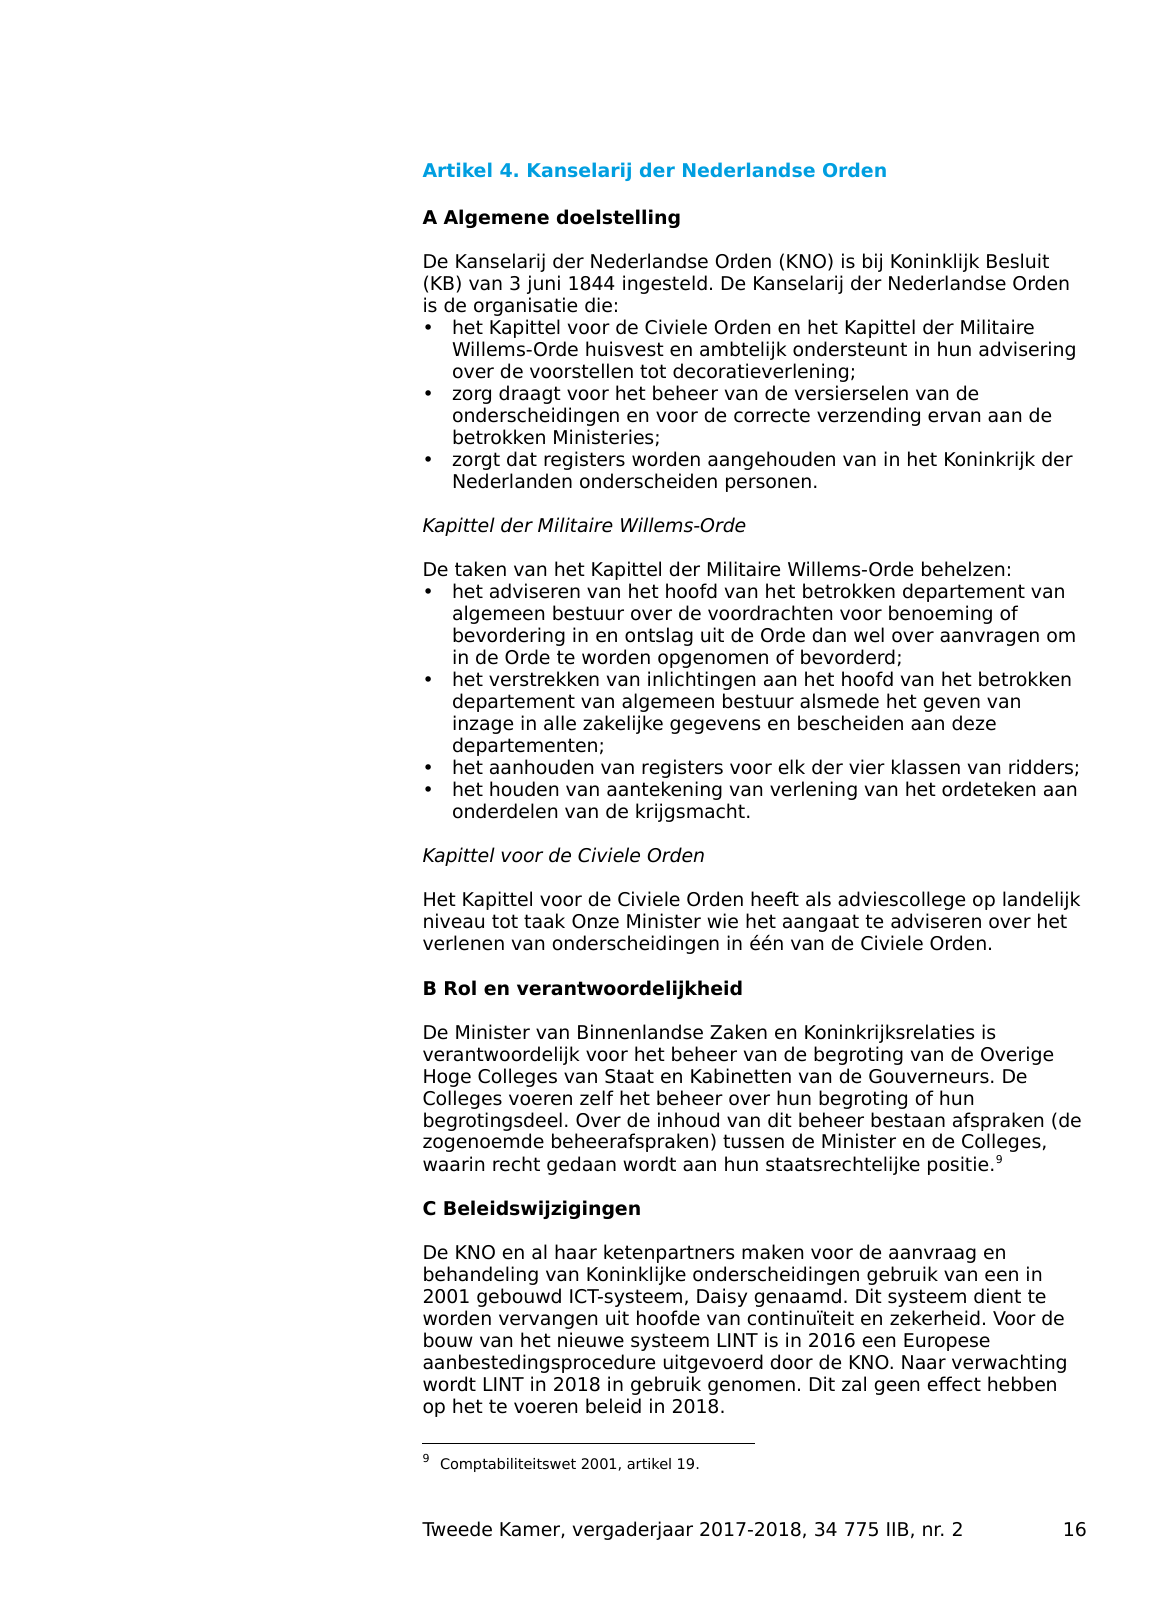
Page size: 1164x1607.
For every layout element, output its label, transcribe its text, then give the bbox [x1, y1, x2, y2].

text • het Kapittel voor de Civiele Orden en het Kapittel der Militaire Willems-Orde huisvest en ambtelijk ondersteunt in hun advisering over de voorstellen tot decoratieverlening; [422, 317, 1087, 383]
text • zorgt dat registers worden aangehouden van in het Koninkrijk der Nederlanden onderscheiden personen. [422, 449, 1087, 493]
subtitle Kapittel voor de Civiele Orden [422, 845, 1087, 867]
subtitle Artikel 4. Kanselarij der Nederlandse Orden [422, 160, 1087, 182]
text • het adviseren van het hoofd van het betrokken departement van algemeen bestuur over de voordrachten voor benoeming of bevordering in en ontslag uit de Orde dan wel over aanvragen om in de Orde te worden opgenomen of bevorderd; [422, 581, 1087, 669]
text De taken van het Kapittel der Militaire Willems-Orde behelzen: [422, 559, 1087, 581]
text Het Kapittel voor de Civiele Orden heeft als adviescollege op landelijk niveau tot taak Onze Minister wie het aangaat te adviseren over het verlenen van onderscheidingen in één van de Civiele Orden. [422, 889, 1087, 955]
text Comptabiliteitswet 2001, artikel 19. [422, 1452, 1087, 1474]
subtitle B Rol en verantwoordelijkheid [422, 977, 1087, 999]
text • zorg draagt voor het beheer van de versierselen van de onderscheidingen en voor de correcte verzending ervan aan de betrokken Ministeries; [422, 383, 1087, 449]
subtitle Kapittel der Militaire Willems-Orde [422, 515, 1087, 537]
text De Kanselarij der Nederlandse Orden (KNO) is bij Koninklijk Besluit (KB) van 3 juni 1844 ingesteld. De Kanselarij der Nederlandse Orden is de organisatie die: [422, 251, 1087, 317]
subtitle C Beleidswijzigingen [422, 1198, 1087, 1219]
text • het verstrekken van inlichtingen aan het hoofd van het betrokken departement van algemeen bestuur alsmede het geven van inzage in alle zakelijke gegevens en bescheiden aan deze departementen; [422, 669, 1087, 757]
subtitle A Algemene doelstelling [422, 207, 1087, 229]
text De KNO en al haar ketenpartners maken voor de aanvraag en behandeling van Koninklijke onderscheidingen gebruik van een in 2001 gebouwd ICT-systeem, Daisy genaamd. Dit systeem dient te worden vervangen uit hoofde van continuïteit en zekerheid. Voor de bouw van het nieuwe systeem LINT is in 2016 een Europese aanbestedingsprocedure uitgevoerd door de KNO. Naar verwachting wordt LINT in 2018 in gebruik genomen. Dit zal geen effect hebben op het te voeren beleid in 2018. [422, 1242, 1087, 1418]
text • het houden van aantekening van verlening van het ordeteken aan onderdelen van de krijgsmacht. [422, 779, 1087, 823]
text De Minister van Binnenlandse Zaken en Koninkrijksrelaties is verantwoordelijk voor het beheer van de begroting van de Overige Hoge Colleges van Staat en Kabinetten van de Gouverneurs. De Colleges voeren zelf het beheer over hun begroting of hun begrotingsdeel. Over de inhoud van dit beheer bestaan afspraken (de zogenoemde beheerafspraken) tussen de Minister en de Colleges, waarin recht gedaan wordt aan hun staatsrechtelijke positie. [422, 1022, 1087, 1175]
text • het aanhouden van registers voor elk der vier klassen van ridders; [422, 757, 1087, 779]
